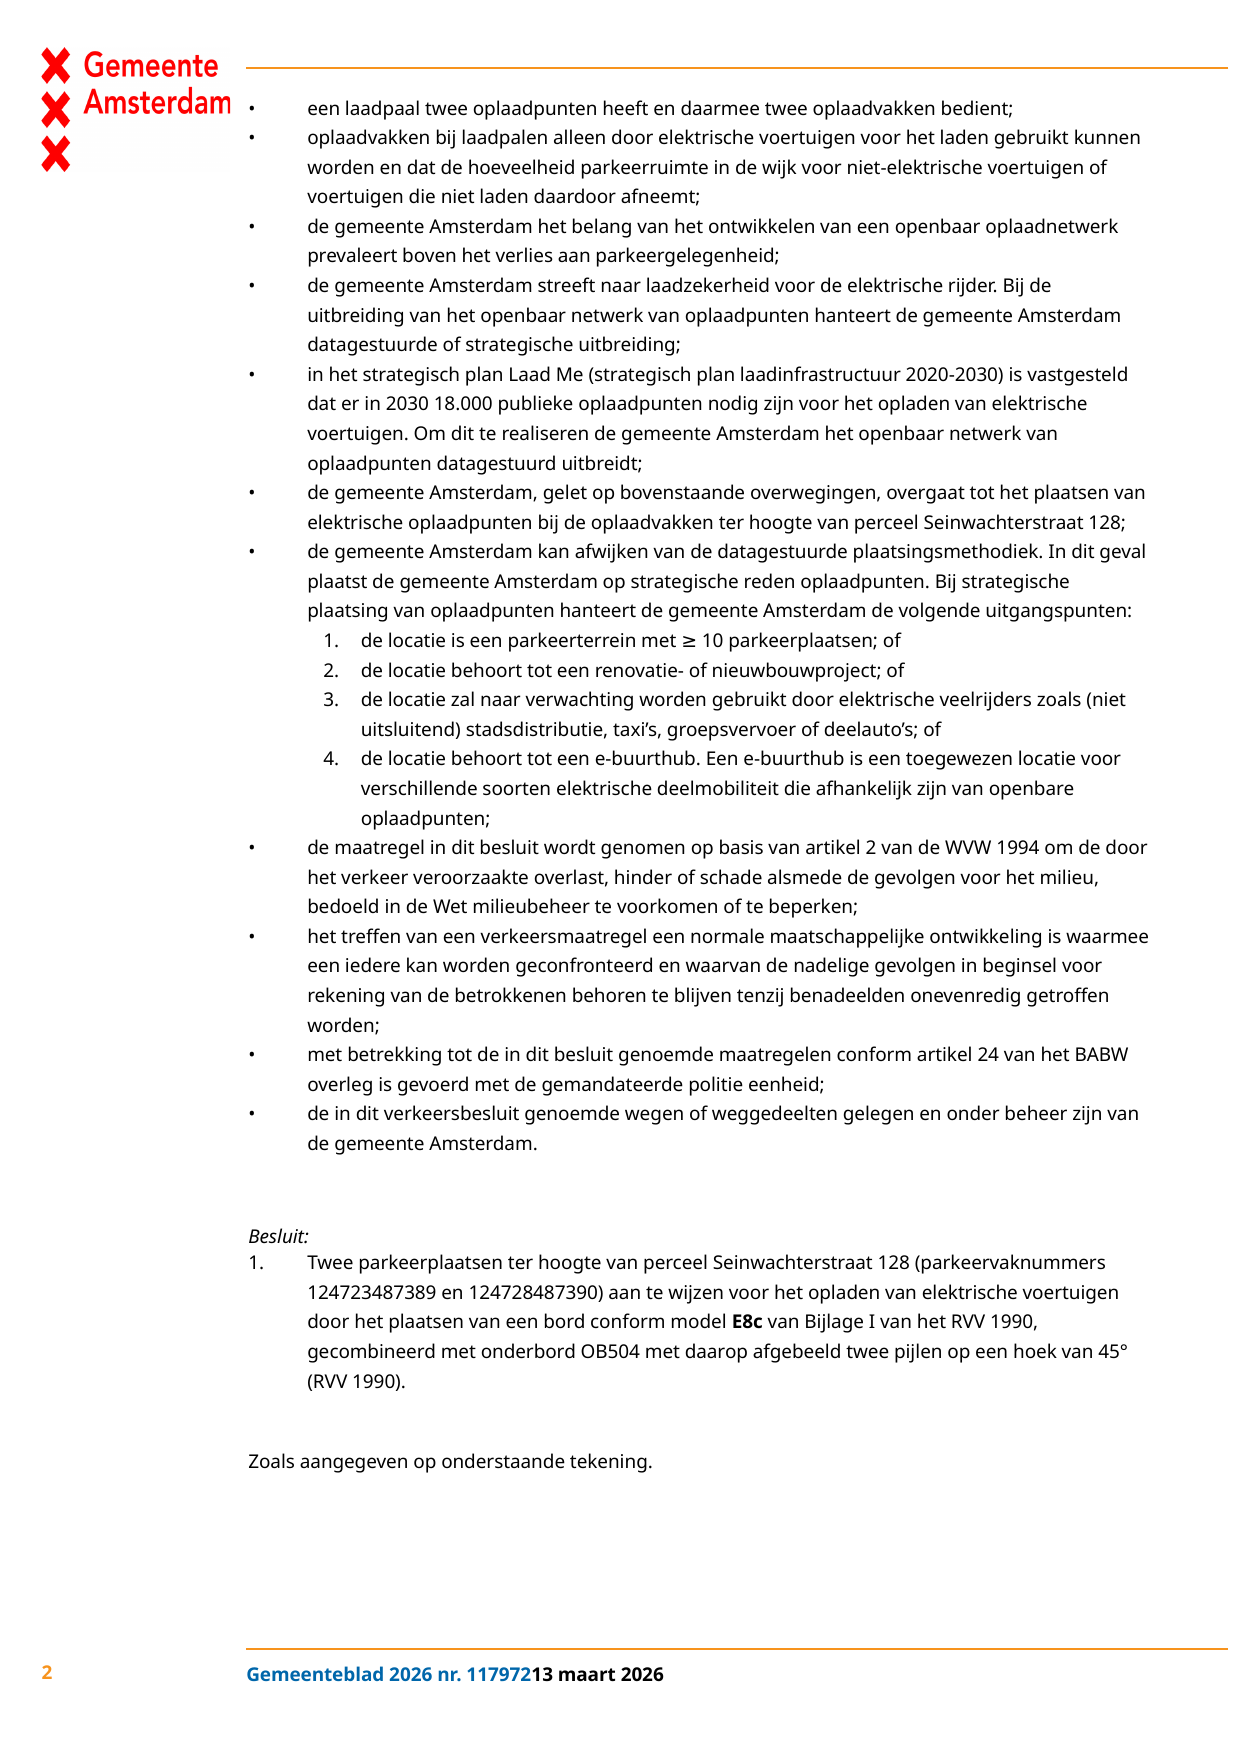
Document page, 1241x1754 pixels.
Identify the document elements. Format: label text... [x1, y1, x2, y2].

list de locatie behoort tot een renovatie- of nieuwbouwproject; of [323, 657, 1152, 683]
list de in dit verkeersbesluit genoemde wegen of weggedeelten gelegen en onder beheer zijn van de gemeente Amsterdam. [248, 1101, 1152, 1156]
text Besluit: [248, 1224, 1152, 1249]
list de maatregel in dit besluit wordt genomen op basis van artikel 2 van de WVW 1994 om de door het verkeer veroorzaakte overlast, hinder of schade alsmede de gevolgen voor het milieu, bedoeld in de Wet milieubeheer te voorkomen of te beperken; [248, 834, 1152, 919]
list in het strategisch plan Laad Me (strategisch plan laadinfrastructuur 2020-2030) is vastgesteld dat er in 2030 18.000 publieke oplaadpunten nodig zijn voor het opladen van elektrische voertuigen. Om dit te realiseren de gemeente Amsterdam het openbaar netwerk van oplaadpunten datagestuurd uitbreidt; [248, 361, 1152, 476]
list met betrekking tot de in dit besluit genoemde maatregelen conform artikel 24 van het BABW overleg is gevoerd met de gemandateerde politie eenheid; [248, 1041, 1152, 1097]
text Zoals aangegeven op onderstaande tekening. [248, 1448, 1152, 1473]
list de gemeente Amsterdam, gelet op bovenstaande overwegingen, overgaat tot het plaatsen van elektrische oplaadpunten bij de oplaadvakken ter hoogte van perceel Seinwachterstraat 128; [248, 479, 1152, 535]
list de gemeente Amsterdam kan afwijken van de datagestuurde plaatsingsmethodiek. In dit geval plaatst de gemeente Amsterdam op strategische reden oplaadpunten. Bij strategische plaatsing van oplaadpunten hanteert de gemeente Amsterdam de volgende uitgangspunten: [248, 538, 1152, 623]
list de locatie is een parkeerterrein met ≥ 10 parkeerplaatsen; of [323, 627, 1152, 653]
list de locatie zal naar verwachting worden gebruikt door elektrische veelrijders zoals (niet uitsluitend) stadsdistributie, taxi’s, groepsvervoer of deelauto’s; of [323, 686, 1152, 742]
list het treffen van een verkeersmaatregel een normale maatschappelijke ontwikkeling is waarmee een iedere kan worden geconfronteerd en waarvan de nadelige gevolgen in beginsel voor rekening van de betrokkenen behoren te blijven tenzij benadeelden onevenredig getroffen worden; [248, 923, 1152, 1038]
list de gemeente Amsterdam streeft naar laadzekerheid voor de elektrische rijder. Bij de uitbreiding van het openbaar netwerk van oplaadpunten hanteert de gemeente Amsterdam datagestuurde of strategische uitbreiding; [248, 272, 1152, 357]
list oplaadvakken bij laadpalen alleen door elektrische voertuigen voor het laden gebruikt kunnen worden en dat de hoeveelheid parkeerruimte in de wijk voor niet-elektrische voertuigen of voertuigen die niet laden daardoor afneemt; [248, 124, 1152, 209]
list een laadpaal twee oplaadpunten heeft en daarmee twee oplaadvakken bedient; [248, 95, 1152, 121]
picture [41, 47, 231, 172]
list Twee parkeerplaatsen ter hoogte van perceel Seinwachterstraat 128 (parkeervaknummers 124723487389 en 124728487390) aan te wijzen voor het opladen van elektrische voertuigen door het plaatsen van een bord conform model E8c van Bijlage I van het RVV 1990, gecombineerd met onderbord OB504 met daarop afgebeeld twee pijlen op een hoek van 45° (RVV 1990). [248, 1249, 1152, 1393]
list de locatie behoort tot een e-buurthub. Een e-buurthub is een toegewezen locatie voor verschillende soorten elektrische deelmobiliteit die afhankelijk zijn van openbare oplaadpunten; [323, 746, 1152, 831]
list de gemeente Amsterdam het belang van het ontwikkelen van een openbaar oplaadnetwerk prevaleert boven het verlies aan parkeergelegenheid; [248, 213, 1152, 268]
